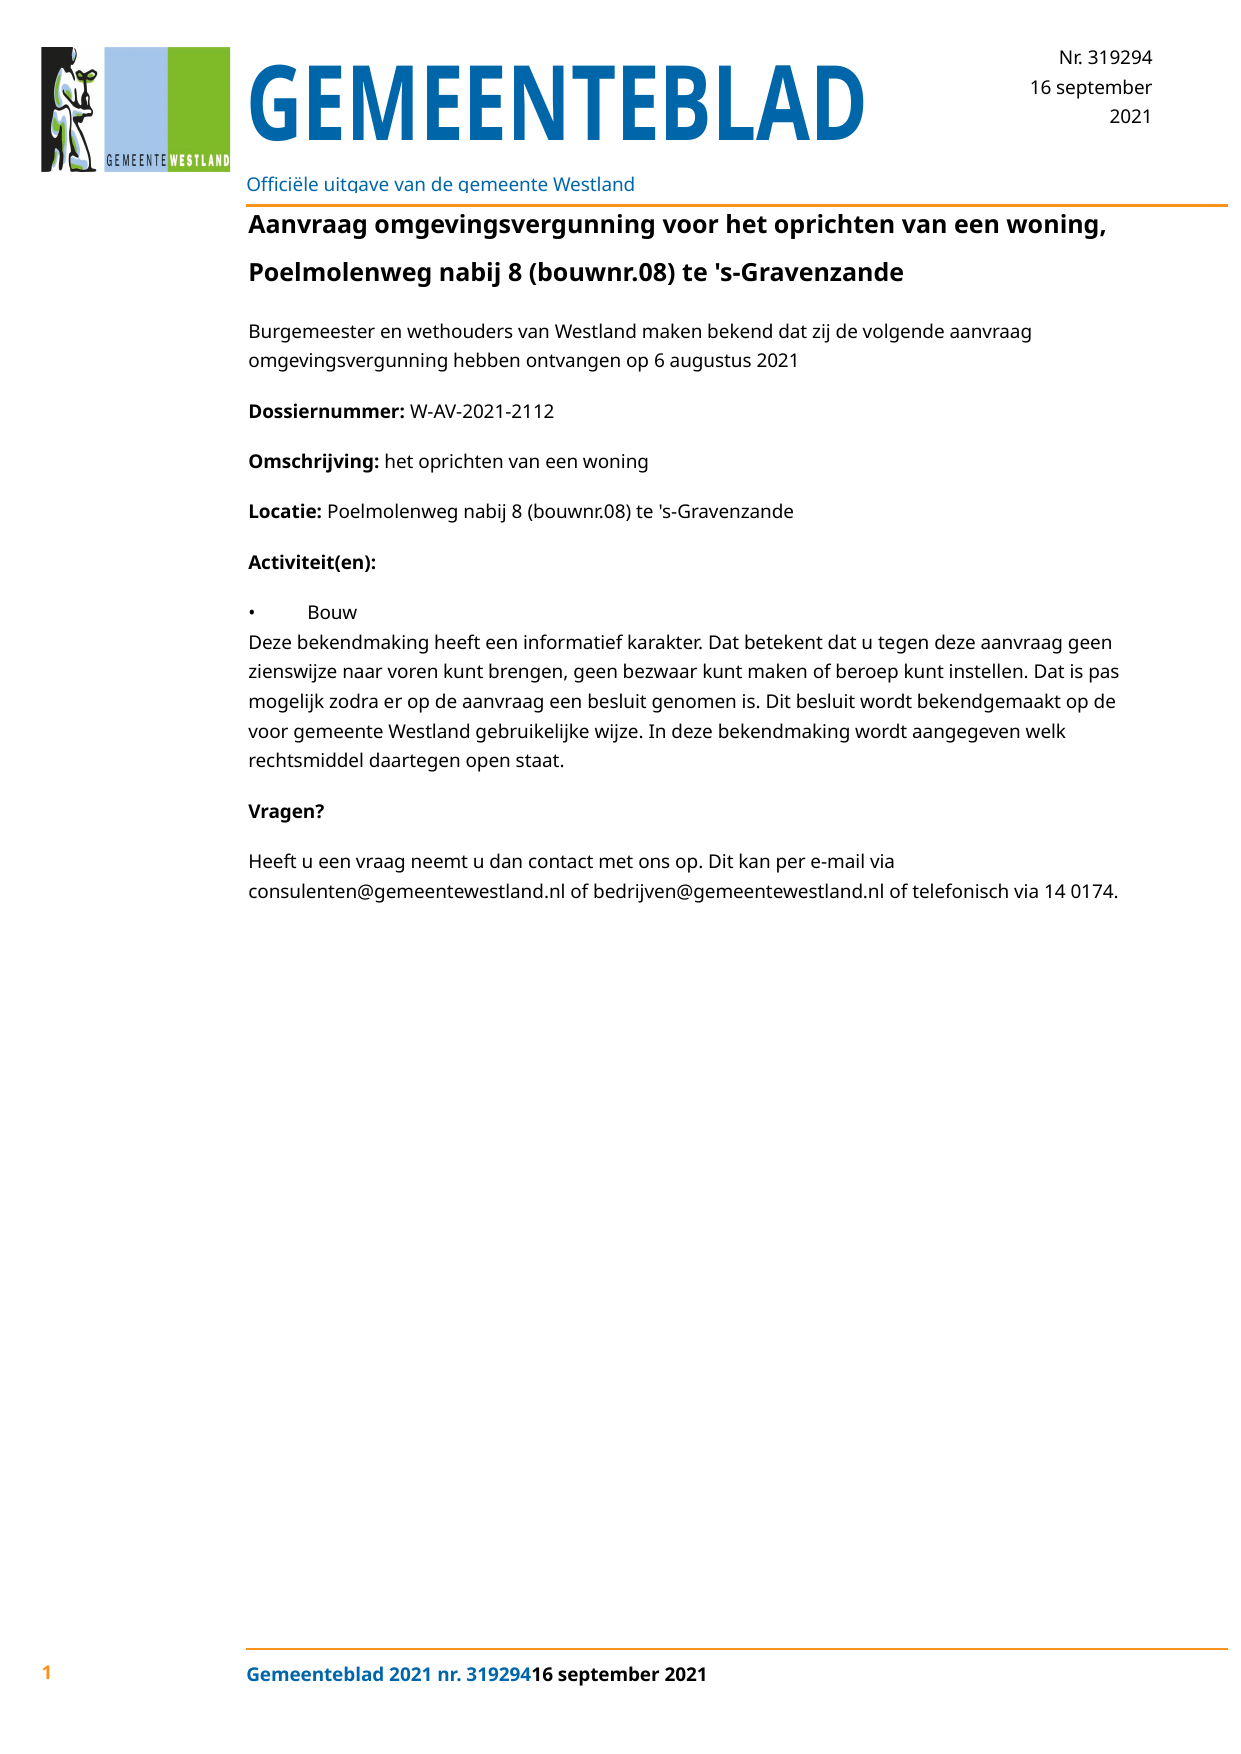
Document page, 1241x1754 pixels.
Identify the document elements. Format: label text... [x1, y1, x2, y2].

text Deze bekendmaking heeft een informatief karakter. Dat betekent dat u tegen deze aanvraag geen zienswijze naar voren kunt brengen, geen bezwaar kunt maken of beroep kunt instellen. Dat is pas mogelijk zodra er op de aanvraag een besluit genomen is. Dit besluit wordt bekendgemaakt op de voor gemeente Westland gebruikelijke wijze. In deze bekendmaking wordt aangegeven welk rechtsmiddel daartegen open staat. [248, 629, 1152, 773]
text Dossiernummer: W-AV-2021-2112 [248, 398, 1152, 424]
text Heeft u een vraag neemt u dan contact met ons op. Dit kan per e-mail via consulenten@gemeentewestland.nl of bedrijven@gemeentewestland.nl of telefonisch via 14 0174. [248, 848, 1152, 904]
text Omschrijving: het oprichten van een woning [248, 448, 1152, 474]
text Vragen? [248, 798, 1152, 824]
text Aanvraag omgevingsvergunning voor het oprichten van een woning, Poelmolenweg nabij 8 (bouwnr.08) te 's-Gravenzande [248, 207, 1152, 288]
text Burgemeester en wethouders van Westland maken bekend dat zij de volgende aanvraag omgevingsvergunning hebben ontvangen op 6 augustus 2021 [248, 318, 1152, 373]
list Bouw [248, 599, 1152, 625]
text Activiteit(en): [248, 549, 1152, 575]
text Locatie: Poelmolenweg nabij 8 (bouwnr.08) te 's-Gravenzande [248, 499, 1152, 524]
picture [41, 47, 231, 172]
